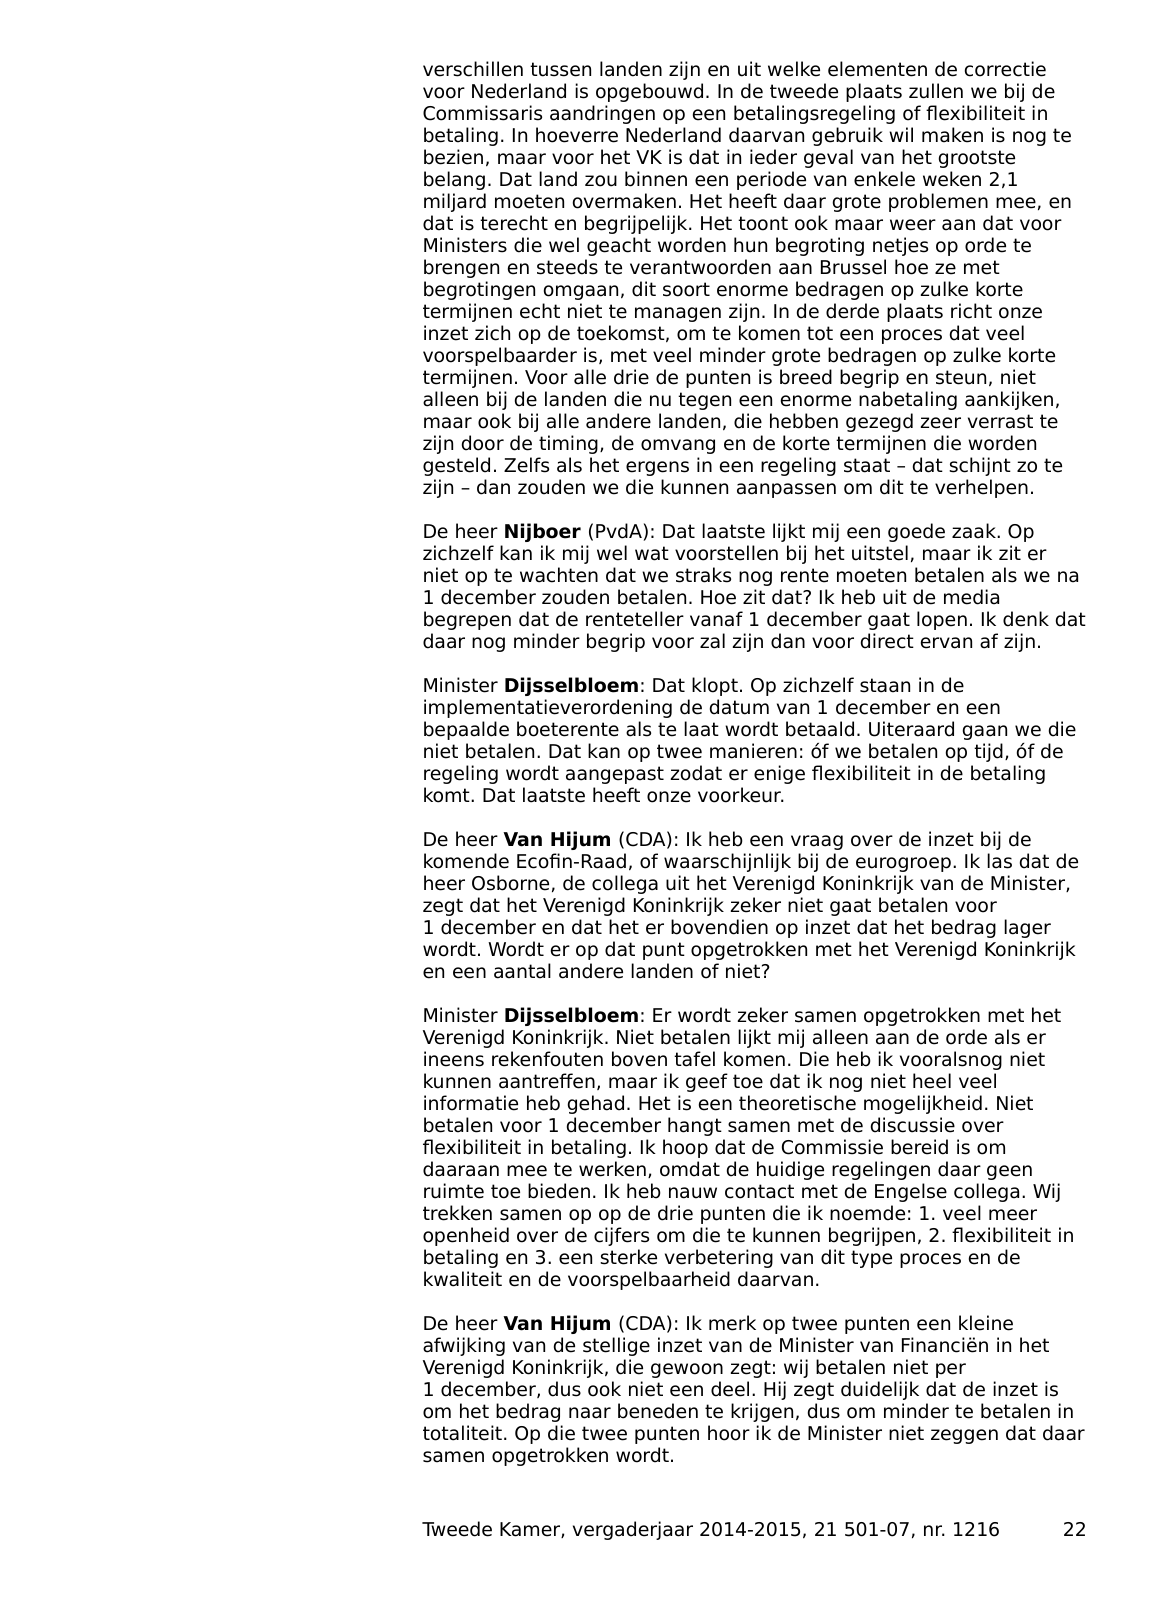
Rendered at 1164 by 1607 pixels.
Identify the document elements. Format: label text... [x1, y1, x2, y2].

text Minister Dijsselbloem: Dat klopt. Op zichzelf staan in de implementatieverordening de datum van 1 december en een bepaalde boeterente als te laat wordt betaald. Uiteraard gaan we die niet betalen. Dat kan op twee manieren: óf we betalen op tijd, óf de regeling wordt aangepast zodat er enige flexibiliteit in de betaling komt. Dat laatste heeft onze voorkeur. [422, 675, 1087, 807]
text verschillen tussen landen zijn en uit welke elementen de correctie voor Nederland is opgebouwd. In de tweede plaats zullen we bij de Commissaris aandringen op een betalingsregeling of flexibiliteit in betaling. In hoeverre Nederland daarvan gebruik wil maken is nog te bezien, maar voor het VK is dat in ieder geval van het grootste belang. Dat land zou binnen een periode van enkele weken 2,1 miljard moeten overmaken. Het heeft daar grote problemen mee, en dat is terecht en begrijpelijk. Het toont ook maar weer aan dat voor Ministers die wel geacht worden hun begroting netjes op orde te brengen en steeds te verantwoorden aan Brussel hoe ze met begrotingen omgaan, dit soort enorme bedragen op zulke korte termijnen echt niet te managen zijn. In de derde plaats richt onze inzet zich op de toekomst, om te komen tot een proces dat veel voorspelbaarder is, met veel minder grote bedragen op zulke korte termijnen. Voor alle drie de punten is breed begrip en steun, niet alleen bij de landen die nu tegen een enorme nabetaling aankijken, maar ook bij alle andere landen, die hebben gezegd zeer verrast te zijn door de timing, de omvang en de korte termijnen die worden gesteld. Zelfs als het ergens in een regeling staat – dat schijnt zo te zijn – dan zouden we die kunnen aanpassen om dit te verhelpen. [422, 59, 1087, 499]
text De heer Van Hijum (CDA): Ik heb een vraag over de inzet bij de komende Ecofin-Raad, of waarschijnlijk bij de eurogroep. Ik las dat de heer Osborne, de collega uit het Verenigd Koninkrijk van de Minister, zegt dat het Verenigd Koninkrijk zeker niet gaat betalen voor 1 december en dat het er bovendien op inzet dat het bedrag lager wordt. Wordt er op dat punt opgetrokken met het Verenigd Koninkrijk en een aantal andere landen of niet? [422, 829, 1087, 983]
text Minister Dijsselbloem: Er wordt zeker samen opgetrokken met het Verenigd Koninkrijk. Niet betalen lijkt mij alleen aan de orde als er ineens rekenfouten boven tafel komen. Die heb ik vooralsnog niet kunnen aantreffen, maar ik geef toe dat ik nog niet heel veel informatie heb gehad. Het is een theoretische mogelijkheid. Niet betalen voor 1 december hangt samen met de discussie over flexibiliteit in betaling. Ik hoop dat de Commissie bereid is om daaraan mee te werken, omdat de huidige regelingen daar geen ruimte toe bieden. Ik heb nauw contact met de Engelse collega. Wij trekken samen op op de drie punten die ik noemde: 1. veel meer openheid over de cijfers om die te kunnen begrijpen, 2. flexibiliteit in betaling en 3. een sterke verbetering van dit type proces en de kwaliteit en de voorspelbaarheid daarvan. [422, 1005, 1087, 1291]
text De heer Nijboer (PvdA): Dat laatste lijkt mij een goede zaak. Op zichzelf kan ik mij wel wat voorstellen bij het uitstel, maar ik zit er niet op te wachten dat we straks nog rente moeten betalen als we na 1 december zouden betalen. Hoe zit dat? Ik heb uit de media begrepen dat de renteteller vanaf 1 december gaat lopen. Ik denk dat daar nog minder begrip voor zal zijn dan voor direct ervan af zijn. [422, 521, 1087, 653]
text De heer Van Hijum (CDA): Ik merk op twee punten een kleine afwijking van de stellige inzet van de Minister van Financiën in het Verenigd Koninkrijk, die gewoon zegt: wij betalen niet per 1 december, dus ook niet een deel. Hij zegt duidelijk dat de inzet is om het bedrag naar beneden te krijgen, dus om minder te betalen in totaliteit. Op die twee punten hoor ik de Minister niet zeggen dat daar samen opgetrokken wordt. [422, 1313, 1087, 1467]
